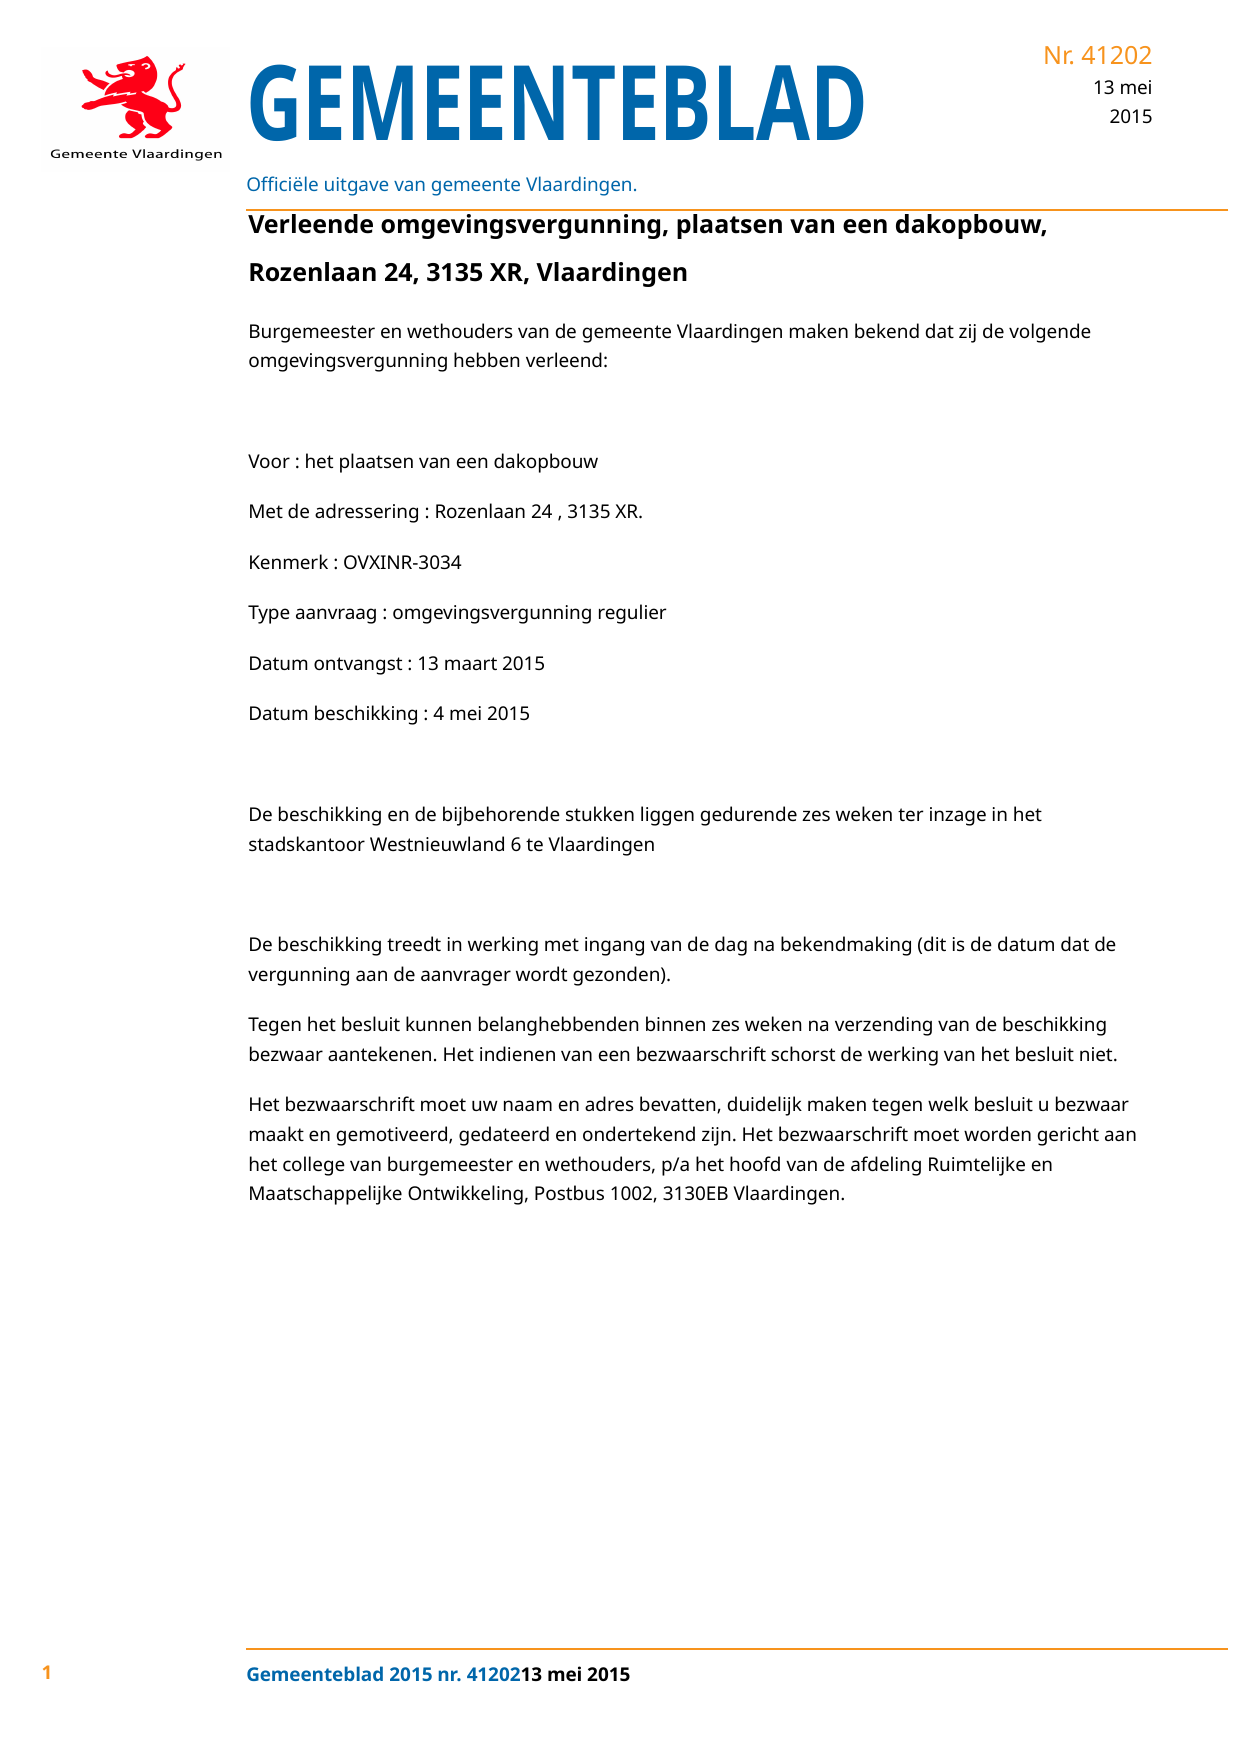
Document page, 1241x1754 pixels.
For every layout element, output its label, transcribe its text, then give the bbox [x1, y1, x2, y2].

text Met de adressering : Rozenlaan 24 , 3135 XR. [248, 499, 1152, 524]
picture [41, 47, 231, 172]
text Datum ontvangst : 13 maart 2015 [248, 650, 1152, 676]
text Kenmerk : OVXINR-3034 [248, 549, 1152, 575]
text De beschikking treedt in werking met ingang van de dag na bekendmaking (dit is de datum dat de vergunning aan de aanvrager wordt gezonden). [248, 932, 1152, 987]
text De beschikking en de bijbehorende stukken liggen gedurende zes weken ter inzage in het stadskantoor Westnieuwland 6 te Vlaardingen [248, 801, 1152, 857]
text Voor : het plaatsen van een dakopbouw [248, 448, 1152, 474]
text Tegen het besluit kunnen belanghebbenden binnen zes weken na verzending van de beschikking bezwaar aantekenen. Het indienen van een bezwaarschrift schorst de werking van het besluit niet. [248, 1012, 1152, 1067]
text Datum beschikking : 4 mei 2015 [248, 700, 1152, 726]
text Het bezwaarschrift moet uw naam en adres bevatten, duidelijk maken tegen welk besluit u bezwaar maakt en gemotiveerd, gedateerd en ondertekend zijn. Het bezwaarschrift moet worden gericht aan het college van burgemeester en wethouders, p/a het hoofd van de afdeling Ruimtelijke en Maatschappelijke Ontwikkeling, Postbus 1002, 3130EB Vlaardingen. [248, 1092, 1152, 1206]
text Type aanvraag : omgevingsvergunning regulier [248, 599, 1152, 625]
text Burgemeester en wethouders van de gemeente Vlaardingen maken bekend dat zij de volgende omgevingsvergunning hebben verleend: [248, 318, 1152, 373]
text Verleende omgevingsvergunning, plaatsen van een dakopbouw, Rozenlaan 24, 3135 XR, Vlaardingen [248, 211, 1152, 288]
